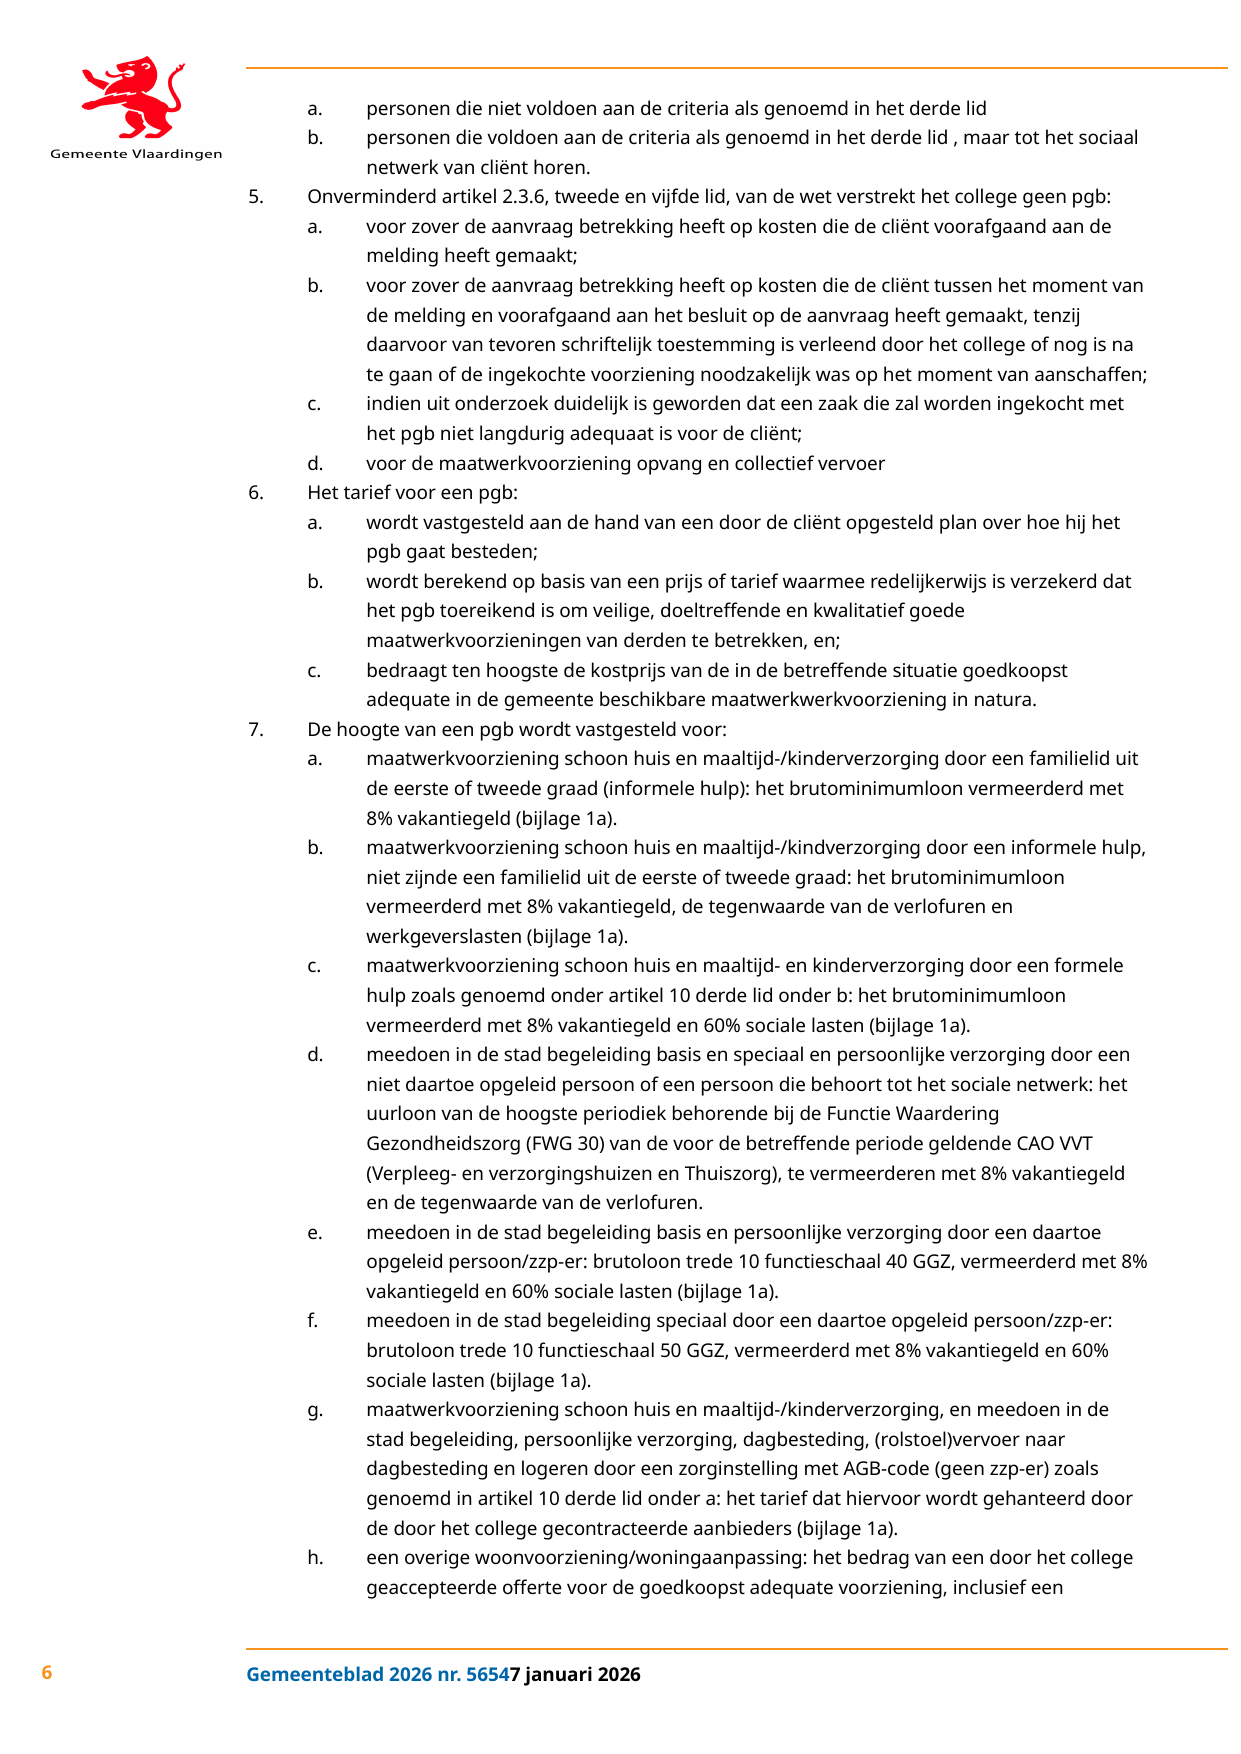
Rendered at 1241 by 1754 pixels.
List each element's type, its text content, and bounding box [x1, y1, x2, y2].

list personen die niet voldoen aan de criteria als genoemd in het derde lid [307, 95, 1152, 121]
list wordt vastgesteld aan de hand van een door de cliënt opgesteld plan over hoe hij het pgb gaat besteden; [307, 509, 1152, 564]
list bedraagt ten hoogste de kostprijs van de in de betreffende situatie goedkoopst adequate in de gemeente beschikbare maatwerkwerkvoorziening in natura. [307, 657, 1152, 712]
list Onverminderd artikel 2.3.6, tweede en vijfde lid, van de wet verstrekt het college geen pgb: [248, 183, 1152, 209]
list maatwerkvoorziening schoon huis en maaltijd-/kinderverzorging door een familielid uit de eerste of tweede graad (informele hulp): het brutominimumloon vermeerderd met 8% vakantiegeld (bijlage 1a). [307, 746, 1152, 831]
list maatwerkvoorziening schoon huis en maaltijd-/kindverzorging door een informele hulp, niet zijnde een familielid uit de eerste of tweede graad: het brutominimumloon vermeerderd met 8% vakantiegeld, de tegenwaarde van de verlofuren en werkgeverslasten (bijlage 1a). [307, 834, 1152, 949]
list wordt berekend op basis van een prijs of tarief waarmee redelijkerwijs is verzekerd dat het pgb toereikend is om veilige, doeltreffende en kwalitatief goede maatwerkvoorzieningen van derden te betrekken, en; [307, 568, 1152, 653]
list meedoen in de stad begeleiding basis en persoonlijke verzorging door een daartoe opgeleid persoon/zzp-er: brutoloon trede 10 functieschaal 40 GGZ, vermeerderd met 8% vakantiegeld en 60% sociale lasten (bijlage 1a). [307, 1219, 1152, 1304]
list een overige woonvoorziening/woningaanpassing: het bedrag van een door het college geaccepteerde offerte voor de goedkoopst adequate voorziening, inclusief een [307, 1544, 1152, 1600]
list meedoen in de stad begeleiding speciaal door een daartoe opgeleid persoon/zzp-er: brutoloon trede 10 functieschaal 50 GGZ, vermeerderd met 8% vakantiegeld en 60% sociale lasten (bijlage 1a). [307, 1308, 1152, 1393]
list voor zover de aanvraag betrekking heeft op kosten die de cliënt voorafgaand aan de melding heeft gemaakt; [307, 213, 1152, 268]
list personen die voldoen aan de criteria als genoemd in het derde lid , maar tot het sociaal netwerk van cliënt horen. [307, 124, 1152, 180]
list Het tarief voor een pgb: [248, 479, 1152, 505]
list voor de maatwerkvoorziening opvang en collectief vervoer [307, 450, 1152, 476]
list maatwerkvoorziening schoon huis en maaltijd- en kinderverzorging door een formele hulp zoals genoemd onder artikel 10 derde lid onder b: het brutominimumloon vermeerderd met 8% vakantiegeld en 60% sociale lasten (bijlage 1a). [307, 953, 1152, 1038]
list indien uit onderzoek duidelijk is geworden dat een zaak die zal worden ingekocht met het pgb niet langdurig adequaat is voor de cliënt; [307, 391, 1152, 446]
list maatwerkvoorziening schoon huis en maaltijd-/kinderverzorging, en meedoen in de stad begeleiding, persoonlijke verzorging, dagbesteding, (rolstoel)vervoer naar dagbesteding en logeren door een zorginstelling met AGB-code (geen zzp-er) zoals genoemd in artikel 10 derde lid onder a: het tarief dat hiervoor wordt gehanteerd door de door het college gecontracteerde aanbieders (bijlage 1a). [307, 1396, 1152, 1541]
list voor zover de aanvraag betrekking heeft op kosten die de cliënt tussen het moment van de melding en voorafgaand aan het besluit op de aanvraag heeft gemaakt, tenzij daarvoor van tevoren schriftelijk toestemming is verleend door het college of nog is na te gaan of de ingekochte voorziening noodzakelijk was op het moment van aanschaffen; [307, 272, 1152, 387]
picture [41, 47, 231, 172]
list meedoen in de stad begeleiding basis en speciaal en persoonlijke verzorging door een niet daartoe opgeleid persoon of een persoon die behoort tot het sociale netwerk: het uurloon van de hoogste periodiek behorende bij de Functie Waardering Gezondheidszorg (FWG 30) van de voor de betreffende periode geldende CAO VVT (Verpleeg- en verzorgingshuizen en Thuiszorg), te vermeerderen met 8% vakantiegeld en de tegenwaarde van de verlofuren. [307, 1041, 1152, 1215]
list De hoogte van een pgb wordt vastgesteld voor: [248, 716, 1152, 742]
